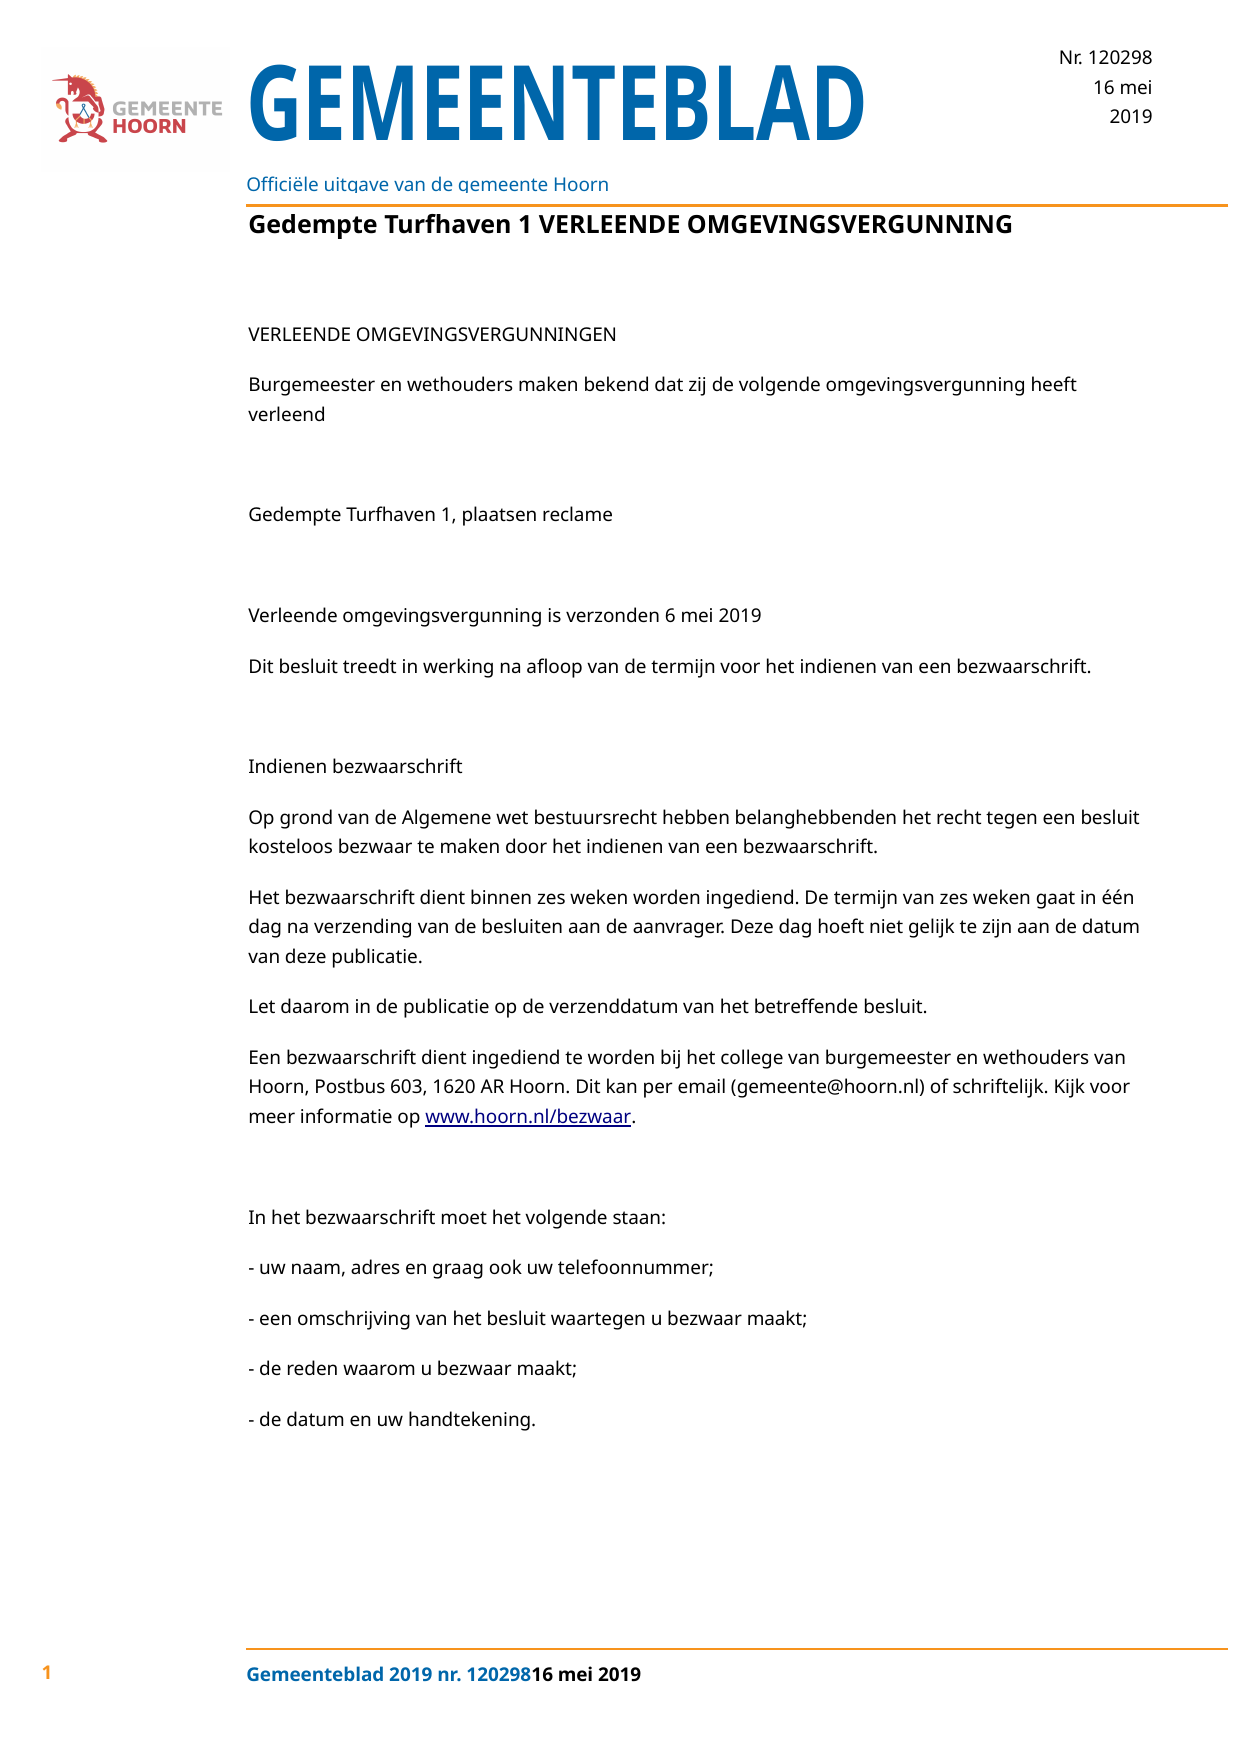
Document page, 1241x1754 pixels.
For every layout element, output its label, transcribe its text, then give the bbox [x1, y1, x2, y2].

text - de datum en uw handtekening. [248, 1406, 1152, 1431]
text Het bezwaarschrift dient binnen zes weken worden ingediend. De termijn van zes weken gaat in één dag na verzending van de besluiten aan de aanvrager. Deze dag hoeft niet gelijk te zijn aan de datum van deze publicatie. [248, 884, 1152, 969]
text Dit besluit treedt in werking na afloop van de termijn voor het indienen van een bezwaarschrift. [248, 653, 1152, 678]
text Let daarom in de publicatie op de verzenddatum van het betreffende besluit. [248, 994, 1152, 1019]
picture [41, 47, 231, 172]
text In het bezwaarschrift moet het volgende staan: [248, 1204, 1152, 1230]
text Verleende omgevingsvergunning is verzonden 6 mei 2019 [248, 602, 1152, 628]
text Op grond van de Algemene wet bestuursrecht hebben belanghebbenden het recht tegen een besluit kosteloos bezwaar te maken door het indienen van een bezwaarschrift. [248, 804, 1152, 859]
text Burgemeester en wethouders maken bekend dat zij de volgende omgevingsvergunning heeft verleend [248, 371, 1152, 426]
text - de reden waarom u bezwaar maakt; [248, 1355, 1152, 1381]
text - een omschrijving van het besluit waartegen u bezwaar maakt; [248, 1305, 1152, 1331]
text Indienen bezwaarschrift [248, 754, 1152, 779]
text - uw naam, adres en graag ook uw telefoonnummer; [248, 1254, 1152, 1280]
text Gedempte Turfhaven 1 VERLEENDE OMGEVINGSVERGUNNING [248, 207, 1152, 241]
text VERLEENDE OMGEVINGSVERGUNNINGEN [248, 321, 1152, 346]
text Gedempte Turfhaven 1, plaatsen reclame [248, 502, 1152, 527]
text Een bezwaarschrift dient ingediend te worden bij het college van burgemeester en wethouders van Hoorn, Postbus 603, 1620 AR Hoorn. Dit kan per email (gemeente@hoorn.nl) of schriftelijk. Kijk voor meer informatie op www.hoorn.nl/bezwaar. [248, 1044, 1152, 1129]
